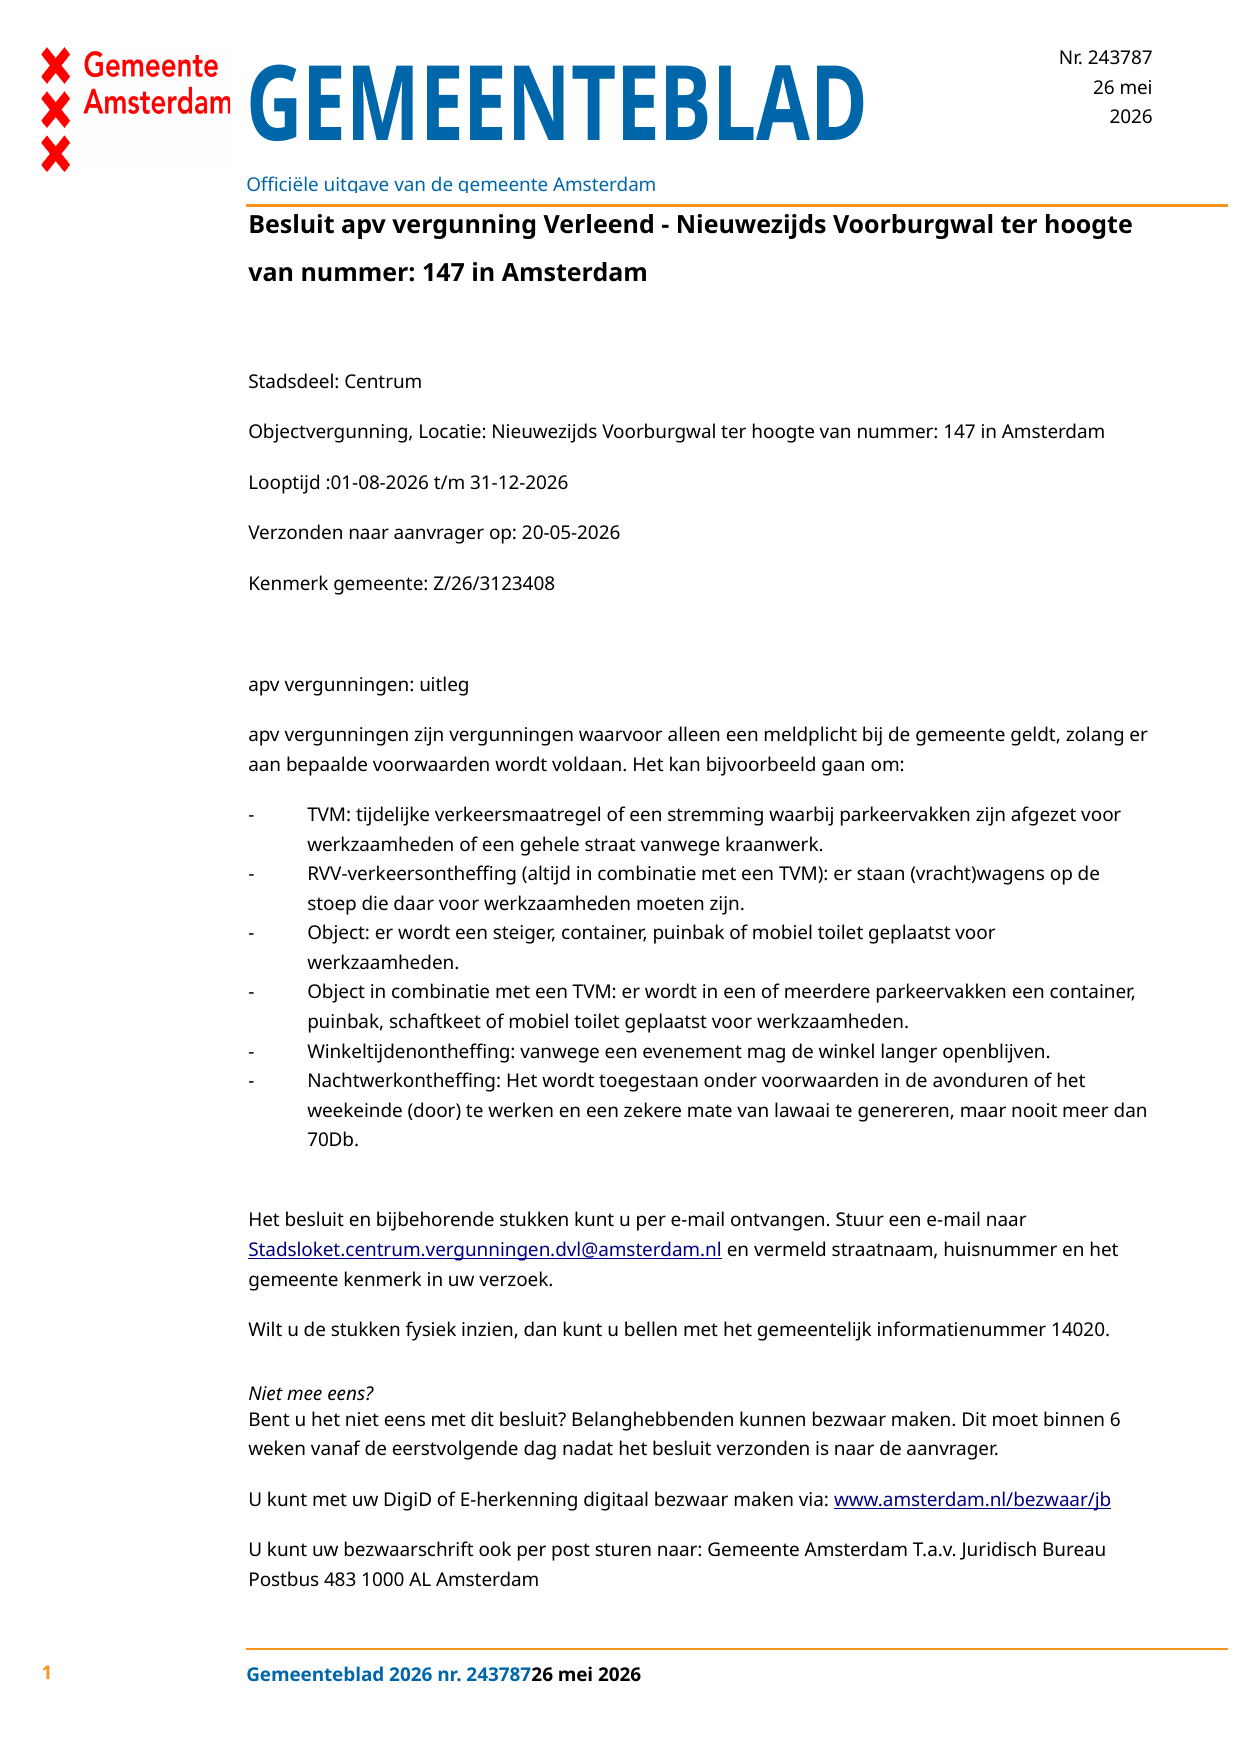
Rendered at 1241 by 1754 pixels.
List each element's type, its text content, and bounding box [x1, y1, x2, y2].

text Kenmerk gemeente: Z/26/3123408 [248, 570, 1152, 596]
picture [41, 47, 231, 172]
list RVV-verkeersontheffing (altijd in combinatie met een TVM): er staan (vracht)wagens op de stoep die daar voor werkzaamheden moeten zijn. [248, 860, 1152, 916]
list Winkeltijdenontheffing: vanwege een evenement mag de winkel langer openblijven. [248, 1038, 1152, 1064]
text Verzonden naar aanvrager op: 20-05-2026 [248, 519, 1152, 545]
text Looptijd :01-08-2026 t/m 31-12-2026 [248, 469, 1152, 495]
text Niet mee eens? [248, 1380, 1152, 1406]
text apv vergunningen zijn vergunningen waarvoor alleen een meldplicht bij de gemeente geldt, zolang er aan bepaalde voorwaarden wordt voldaan. Het kan bijvoorbeeld gaan om: [248, 721, 1152, 777]
list Object: er wordt een steiger, container, puinbak of mobiel toilet geplaatst voor werkzaamheden. [248, 919, 1152, 975]
list Object in combinatie met een TVM: er wordt in een of meerdere parkeervakken een container, puinbak, schaftkeet of mobiel toilet geplaatst voor werkzaamheden. [248, 979, 1152, 1034]
text Bent u het niet eens met dit besluit? Belanghebbenden kunnen bezwaar maken. Dit moet binnen 6 weken vanaf de eerstvolgende dag nadat het besluit verzonden is naar de aanvrager. [248, 1406, 1152, 1461]
text Stadsdeel: Centrum [248, 368, 1152, 394]
text Besluit apv vergunning Verleend - Nieuwezijds Voorburgwal ter hoogte van nummer: 147 in Amsterdam [248, 207, 1152, 288]
list Nachtwerkontheffing: Het wordt toegestaan onder voorwaarden in de avonduren of het weekeinde (door) te werken en een zekere mate van lawaai te genereren, maar nooit meer dan 70Db. [248, 1067, 1152, 1152]
text apv vergunningen: uitleg [248, 671, 1152, 697]
list TVM: tijdelijke verkeersmaatregel of een stremming waarbij parkeervakken zijn afgezet voor werkzaamheden of een gehele straat vanwege kraanwerk. [248, 801, 1152, 857]
text Objectvergunning, Locatie: Nieuwezijds Voorburgwal ter hoogte van nummer: 147 in Amsterdam [248, 419, 1152, 444]
text U kunt met uw DigiD of E-herkenning digitaal bezwaar maken via: www.amsterdam.nl/bezwaar/jb [248, 1486, 1152, 1512]
text U kunt uw bezwaarschrift ook per post sturen naar: Gemeente Amsterdam T.a.v. Juridisch Bureau Postbus 483 1000 AL Amsterdam [248, 1536, 1152, 1592]
text Wilt u de stukken fysiek inzien, dan kunt u bellen met het gemeentelijk informatienummer 14020. [248, 1316, 1152, 1342]
text Het besluit en bijbehorende stukken kunt u per e-mail ontvangen. Stuur een e-mail naar Stadsloket.centrum.vergunningen.dvl@amsterdam.nl en vermeld straatnaam, huisnummer en het gemeente kenmerk in uw verzoek. [248, 1207, 1152, 1292]
